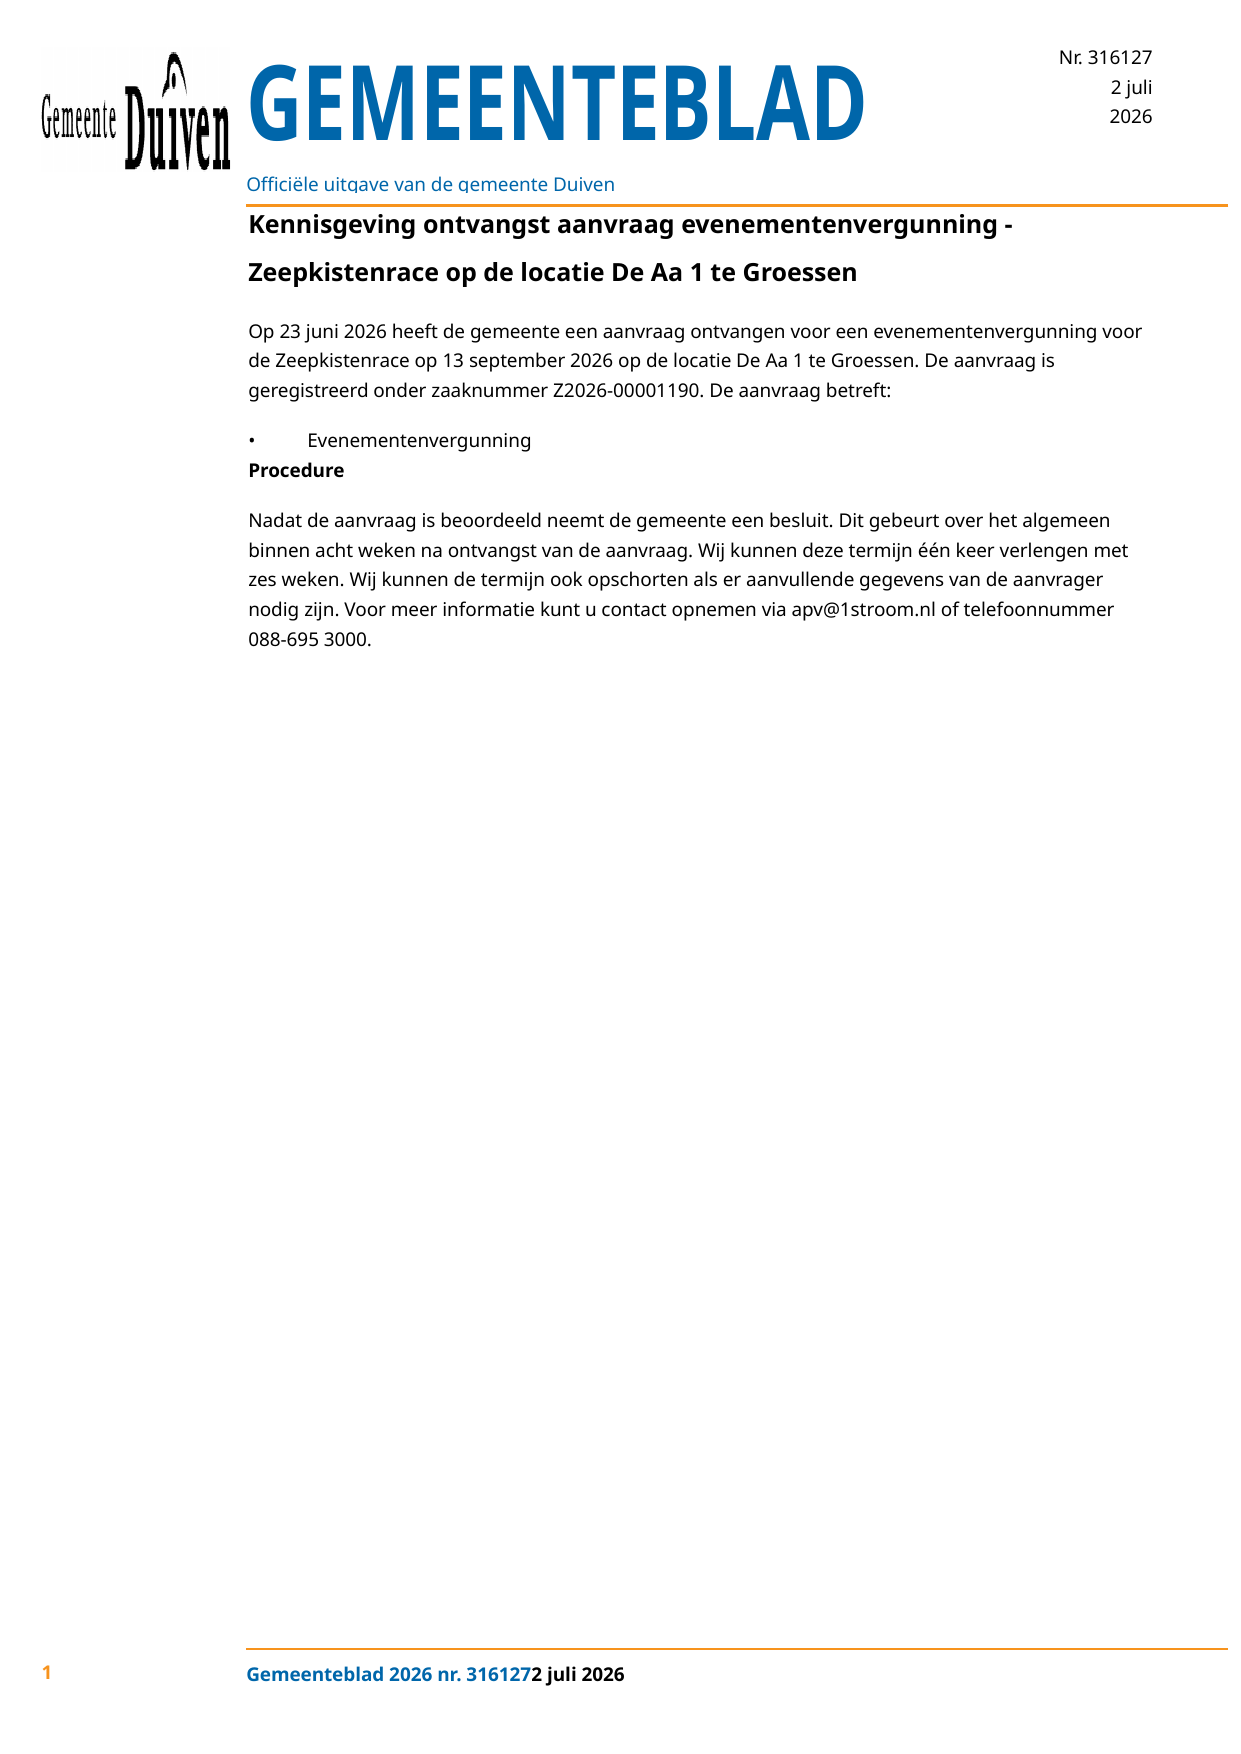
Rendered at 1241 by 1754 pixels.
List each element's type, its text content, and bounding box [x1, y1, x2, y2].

text Kennisgeving ontvangst aanvraag evenementenvergunning - Zeepkistenrace op de locatie De Aa 1 te Groessen [248, 207, 1152, 288]
picture [41, 47, 231, 172]
list Evenementenvergunning [248, 427, 1152, 453]
text Nadat de aanvraag is beoordeeld neemt de gemeente een besluit. Dit gebeurt over het algemeen binnen acht weken na ontvangst van de aanvraag. Wij kunnen deze termijn één keer verlengen met zes weken. Wij kunnen de termijn ook opschorten als er aanvullende gegevens van de aanvrager nodig zijn. Voor meer informatie kunt u contact opnemen via apv@1stroom.nl of telefoonnummer 088-695 3000. [248, 507, 1152, 652]
text Op 23 juni 2026 heeft de gemeente een aanvraag ontvangen voor een evenementenvergunning voor de Zeepkistenrace op 13 september 2026 op de locatie De Aa 1 te Groessen. De aanvraag is geregistreerd onder zaaknummer Z2026-00001190. De aanvraag betreft: [248, 318, 1152, 403]
text Procedure [248, 457, 1152, 483]
